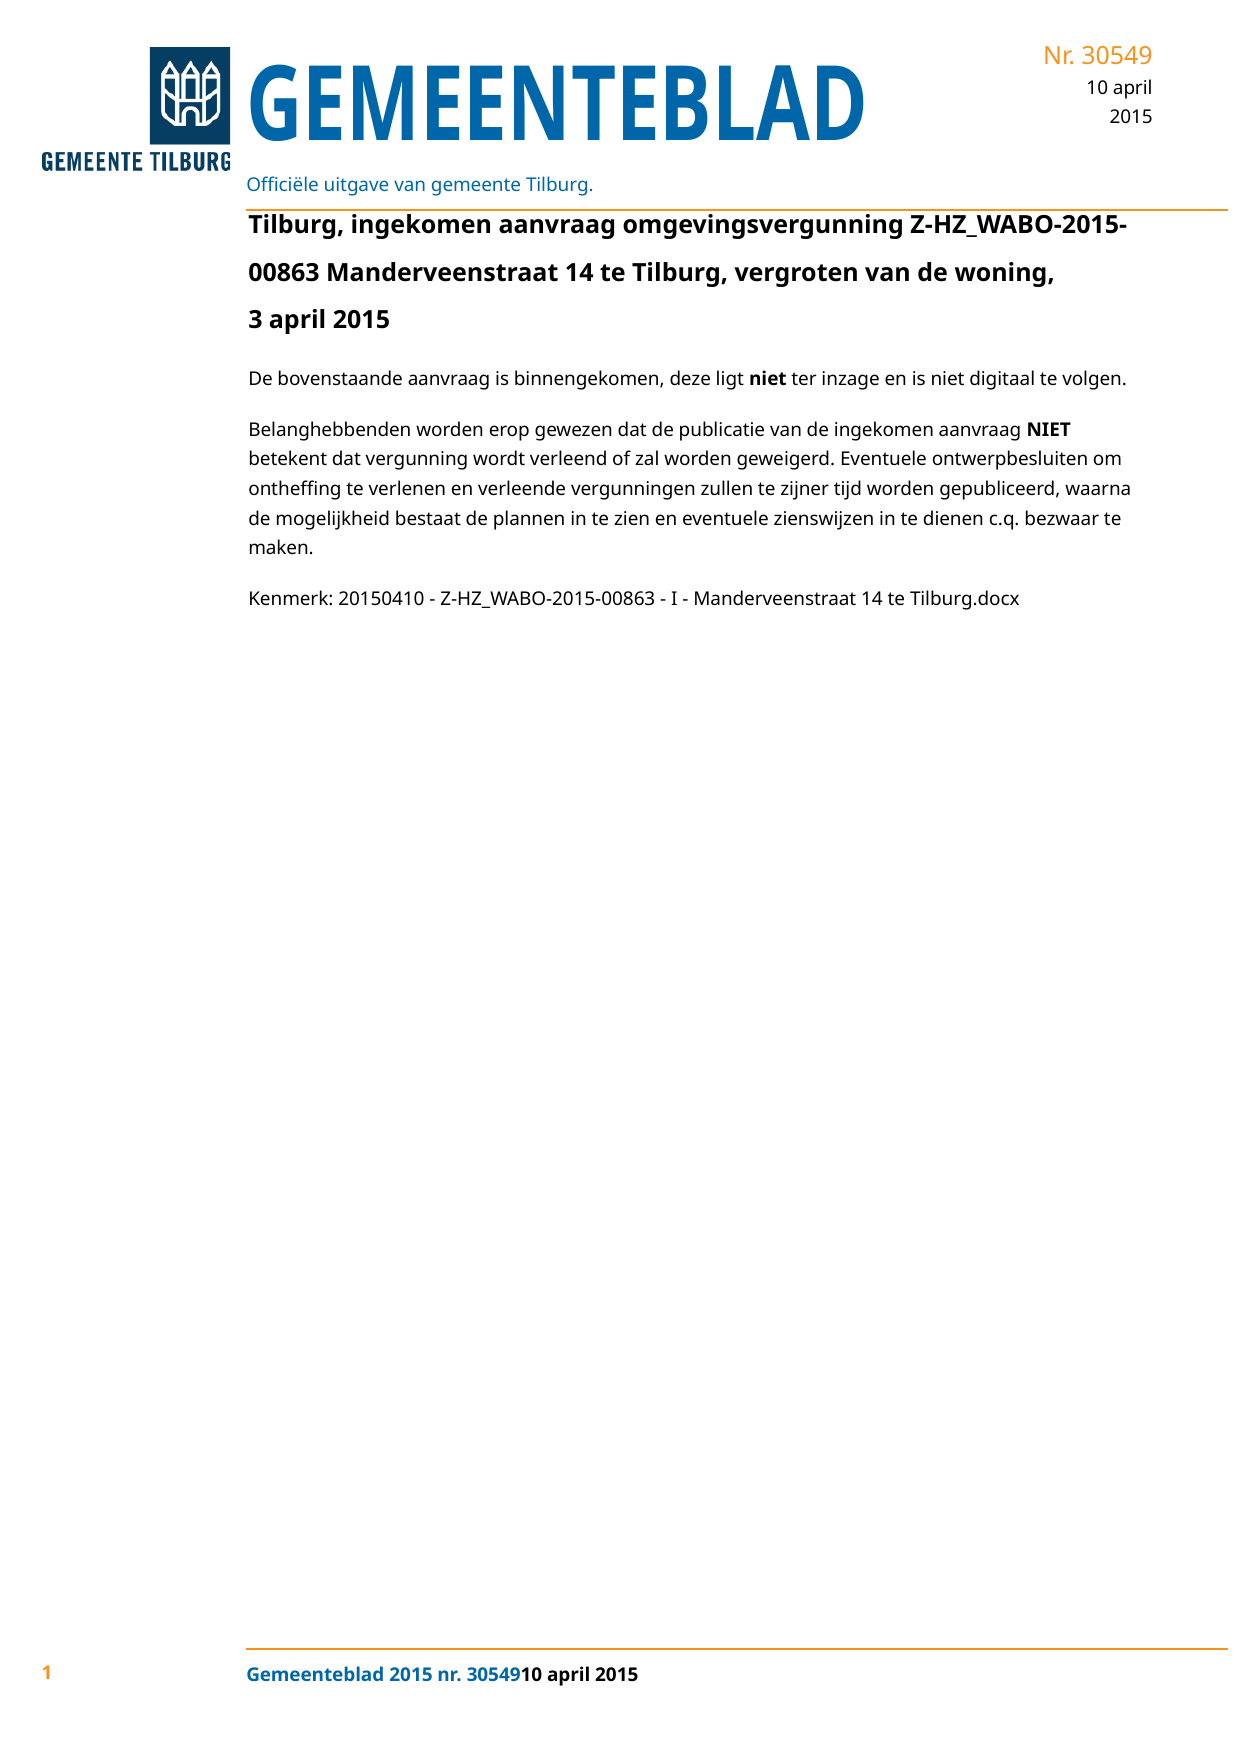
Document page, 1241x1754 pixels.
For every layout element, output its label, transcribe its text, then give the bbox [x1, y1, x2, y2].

text Kenmerk: 20150410 - Z-HZ_WABO-2015-00863 - I - Manderveenstraat 14 te Tilburg.docx [248, 585, 1152, 610]
text De bovenstaande aanvraag is binnengekomen, deze ligt niet ter inzage en is niet digitaal te volgen. [248, 366, 1152, 391]
text Tilburg, ingekomen aanvraag omgevingsvergunning Z-HZ_WABO-2015-00863 Manderveenstraat 14 te Tilburg, vergroten van de woning, 3 april 2015 [248, 211, 1152, 336]
picture [41, 47, 231, 172]
text Belanghebbenden worden erop gewezen dat de publicatie van de ingekomen aanvraag NIET betekent dat vergunning wordt verleend of zal worden geweigerd. Eventuele ontwerpbesluiten om ontheffing te verlenen en verleende vergunningen zullen te zijner tijd worden gepubliceerd, waarna de mogelijkheid bestaat de plannen in te zien en eventuele zienswijzen in te dienen c.q. bezwaar te maken. [248, 416, 1152, 560]
